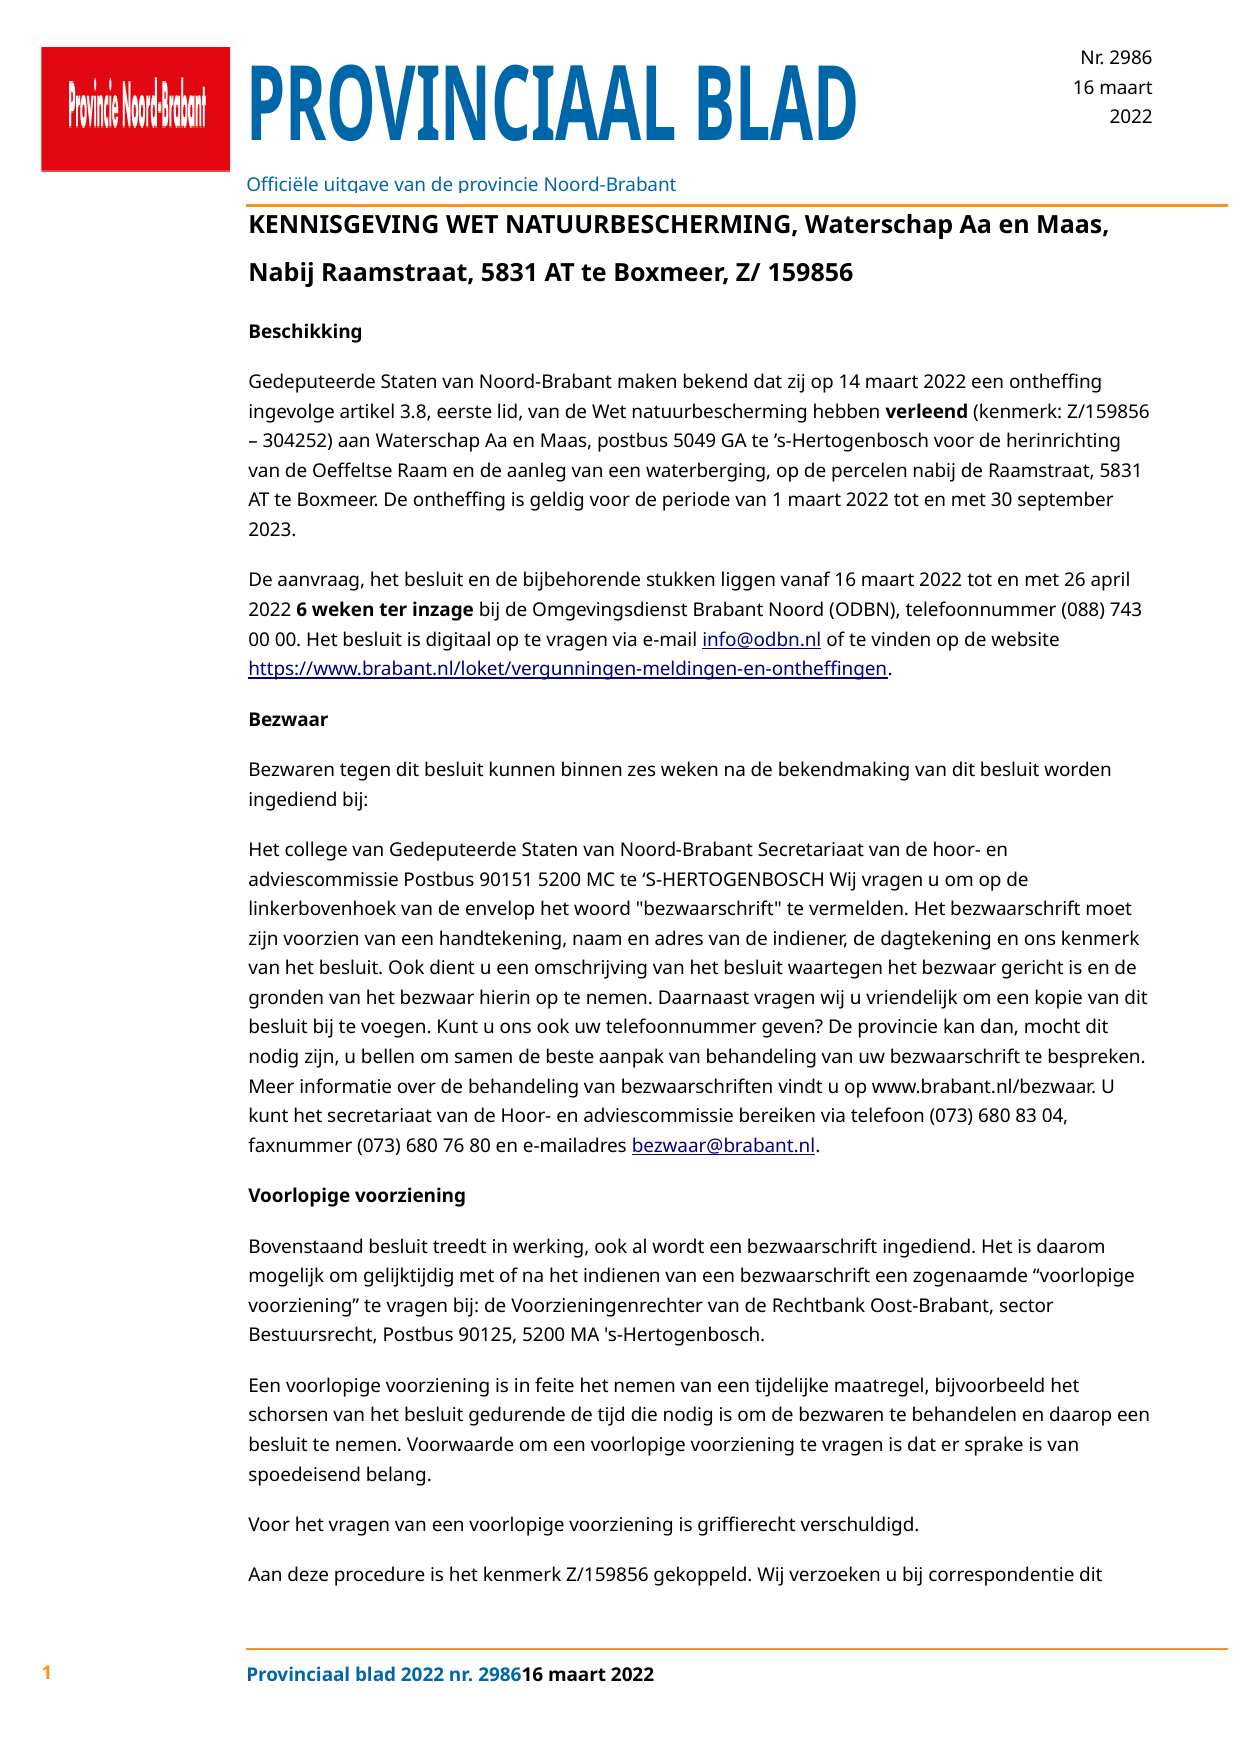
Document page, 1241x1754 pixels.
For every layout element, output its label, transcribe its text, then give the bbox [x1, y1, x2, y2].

text Gedeputeerde Staten van Noord-Brabant maken bekend dat zij op 14 maart 2022 een ontheffing ingevolge artikel 3.8, eerste lid, van de Wet natuurbescherming hebben verleend (kenmerk: Z/159856 – 304252) aan Waterschap Aa en Maas, postbus 5049 GA te ’s-Hertogenbosch voor de herinrichting van de Oeffeltse Raam en de aanleg van een waterberging, op de percelen nabij de Raamstraat, 5831 AT te Boxmeer. De ontheffing is geldig voor de periode van 1 maart 2022 tot en met 30 september 2023. [248, 368, 1152, 542]
text Het college van Gedeputeerde Staten van Noord-Brabant Secretariaat van de hoor- en adviescommissie Postbus 90151 5200 MC te ‘S‑HERTOGENBOSCH Wij vragen u om op de linkerbovenhoek van de envelop het woord "bezwaarschrift" te vermelden. Het bezwaarschrift moet zijn voorzien van een handtekening, naam en adres van de indiener, de dagtekening en ons kenmerk van het besluit. Ook dient u een omschrijving van het besluit waartegen het bezwaar gericht is en de gronden van het bezwaar hierin op te nemen. Daarnaast vragen wij u vriendelijk om een kopie van dit besluit bij te voegen. Kunt u ons ook uw telefoonnummer geven? De provincie kan dan, mocht dit nodig zijn, u bellen om samen de beste aanpak van behandeling van uw bezwaarschrift te bespreken. Meer informatie over de behandeling van bezwaarschriften vindt u op www.brabant.nl/bezwaar. U kunt het secretariaat van de Hoor- en adviescommissie bereiken via telefoon (073) 680 83 04, faxnummer (073) 680 76 80 en e-mailadres bezwaar@brabant.nl. [248, 836, 1152, 1158]
text Voor het vragen van een voorlopige voorziening is griffierecht verschuldigd. [248, 1511, 1152, 1537]
text Bezwaar [248, 706, 1152, 732]
text Een voorlopige voorziening is in feite het nemen van een tijdelijke maatregel, bijvoorbeeld het schorsen van het besluit gedurende de tijd die nodig is om de bezwaren te behandelen en daarop een besluit te nemen. Voorwaarde om een voorlopige voorziening te vragen is dat er sprake is van spoedeisend belang. [248, 1372, 1152, 1487]
text Voorlopige voorziening [248, 1182, 1152, 1208]
text Bezwaren tegen dit besluit kunnen binnen zes weken na de bekendmaking van dit besluit worden ingediend bij: [248, 756, 1152, 812]
text KENNISGEVING WET NATUURBESCHERMING, Waterschap Aa en Maas, Nabij Raamstraat, 5831 AT te Boxmeer, Z/ 159856 [248, 207, 1152, 288]
picture [41, 47, 231, 172]
text Beschikking [248, 318, 1152, 344]
text De aanvraag, het besluit en de bijbehorende stukken liggen vanaf 16 maart 2022 tot en met 26 april 2022 6 weken ter inzage bij de Omgevingsdienst Brabant Noord (ODBN), telefoonnummer (088) 743 00 00. Het besluit is digitaal op te vragen via e-mail info@odbn.nl of te vinden op de website https://www.brabant.nl/loket/vergunningen-meldingen-en-ontheffingen. [248, 567, 1152, 681]
text Bovenstaand besluit treedt in werking, ook al wordt een bezwaarschrift ingediend. Het is daarom mogelijk om gelijktijdig met of na het indienen van een bezwaarschrift een zogenaamde “voorlopige voorziening” te vragen bij: de Voorzieningenrechter van de Rechtbank Oost-Brabant, sector Bestuursrecht, Postbus 90125, 5200 MA 's-Hertogenbosch. [248, 1233, 1152, 1347]
text Aan deze procedure is het kenmerk Z/159856 gekoppeld. Wij verzoeken u bij correspondentie dit [248, 1562, 1152, 1587]
